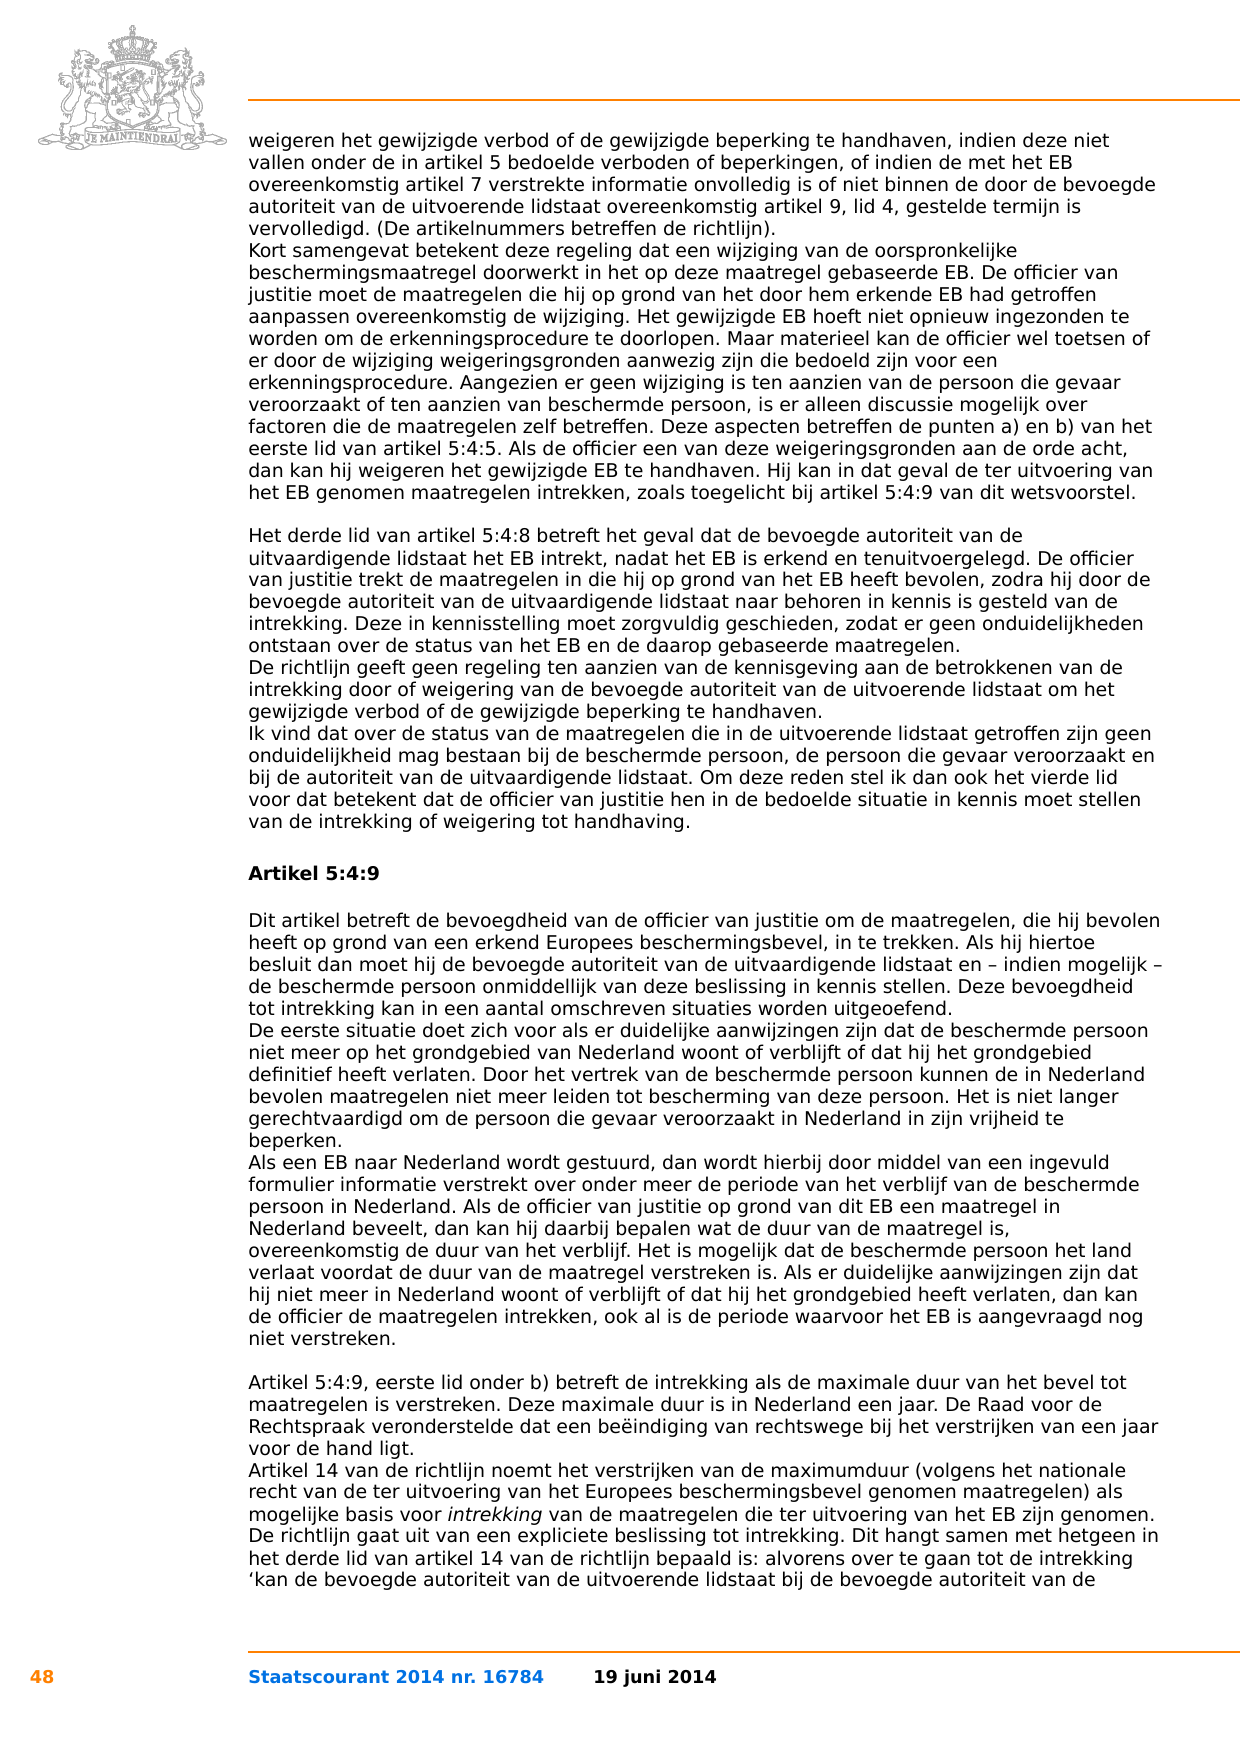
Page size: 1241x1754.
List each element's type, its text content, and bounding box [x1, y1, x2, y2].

text Kort samengevat betekent deze regeling dat een wijziging van de oorspronkelijke beschermingsmaatregel doorwerkt in het op deze maatregel gebaseerde EB. De officier van justitie moet de maatregelen die hij op grond van het door hem erkende EB had getroffen aanpassen overeenkomstig de wijziging. Het gewijzigde EB hoeft niet opnieuw ingezonden te worden om de erkenningsprocedure te doorlopen. Maar materieel kan de officier wel toetsen of er door de wijziging weigeringsgronden aanwezig zijn die bedoeld zijn voor een erkenningsprocedure. Aangezien er geen wijziging is ten aanzien van de persoon die gevaar veroorzaakt of ten aanzien van beschermde persoon, is er alleen discussie mogelijk over factoren die de maatregelen zelf betreffen. Deze aspecten betreffen de punten a) en b) van het eerste lid van artikel 5:4:5. Als de officier een van deze weigeringsgronden aan de orde acht, dan kan hij weigeren het gewijzigde EB te handhaven. Hij kan in dat geval de ter uitvoering van het EB genomen maatregelen intrekken, zoals toegelicht bij artikel 5:4:9 van dit wetsvoorstel. [248, 240, 1163, 503]
text Artikel 14 van de richtlijn noemt het verstrijken van de maximumduur (volgens het nationale recht van de ter uitvoering van het Europees beschermingsbevel genomen maatregelen) als mogelijke basis voor intrekking van de maatregelen die ter uitvoering van het EB zijn genomen. De richtlijn gaat uit van een expliciete beslissing tot intrekking. Dit hangt samen met hetgeen in het derde lid van artikel 14 van de richtlijn bepaald is: alvorens over te gaan tot de intrekking ‘kan de bevoegde autoriteit van de uitvoerende lidstaat bij de bevoegde autoriteit van de [248, 1459, 1163, 1591]
subtitle Artikel 5:4:9 [248, 863, 1163, 885]
picture [38, 25, 227, 150]
text Artikel 5:4:9, eerste lid onder b) betreft de intrekking als de maximale duur van het bevel tot maatregelen is verstreken. Deze maximale duur is in Nederland een jaar. De Raad voor de Rechtspraak veronderstelde dat een beëindiging van rechtswege bij het verstrijken van een jaar voor de hand ligt. [248, 1372, 1163, 1459]
text weigeren het gewijzigde verbod of de gewijzigde beperking te handhaven, indien deze niet vallen onder de in artikel 5 bedoelde verboden of beperkingen, of indien de met het EB overeenkomstig artikel 7 verstrekte informatie onvolledig is of niet binnen de door de bevoegde autoriteit van de uitvoerende lidstaat overeenkomstig artikel 9, lid 4, gestelde termijn is vervolledigd. (De artikelnummers betreffen de richtlijn). [248, 130, 1163, 240]
text Het derde lid van artikel 5:4:8 betreft het geval dat de bevoegde autoriteit van de uitvaardigende lidstaat het EB intrekt, nadat het EB is erkend en tenuitvoergelegd. De officier van justitie trekt de maatregelen in die hij op grond van het EB heeft bevolen, zodra hij door de bevoegde autoriteit van de uitvaardigende lidstaat naar behoren in kennis is gesteld van de intrekking. Deze in kennisstelling moet zorgvuldig geschieden, zodat er geen onduidelijkheden ontstaan over de status van het EB en de daarop gebaseerde maatregelen. [248, 525, 1163, 657]
text Als een EB naar Nederland wordt gestuurd, dan wordt hierbij door middel van een ingevuld formulier informatie verstrekt over onder meer de periode van het verblijf van de beschermde persoon in Nederland. Als de officier van justitie op grond van dit EB een maatregel in Nederland beveelt, dan kan hij daarbij bepalen wat de duur van de maatregel is, overeenkomstig de duur van het verblijf. Het is mogelijk dat de beschermde persoon het land verlaat voordat de duur van de maatregel verstreken is. Als er duidelijke aanwijzingen zijn dat hij niet meer in Nederland woont of verblijft of dat hij het grondgebied heeft verlaten, dan kan de officier de maatregelen intrekken, ook al is de periode waarvoor het EB is aangevraagd nog niet verstreken. [248, 1152, 1163, 1350]
text De richtlijn geeft geen regeling ten aanzien van de kennisgeving aan de betrokkenen van de intrekking door of weigering van de bevoegde autoriteit van de uitvoerende lidstaat om het gewijzigde verbod of de gewijzigde beperking te handhaven. [248, 657, 1163, 723]
text De eerste situatie doet zich voor als er duidelijke aanwijzingen zijn dat de beschermde persoon niet meer op het grondgebied van Nederland woont of verblijft of dat hij het grondgebied definitief heeft verlaten. Door het vertrek van de beschermde persoon kunnen de in Nederland bevolen maatregelen niet meer leiden tot bescherming van deze persoon. Het is niet langer gerechtvaardigd om de persoon die gevaar veroorzaakt in Nederland in zijn vrijheid te beperken. [248, 1020, 1163, 1152]
text Dit artikel betreft de bevoegdheid van de officier van justitie om de maatregelen, die hij bevolen heeft op grond van een erkend Europees beschermingsbevel, in te trekken. Als hij hiertoe besluit dan moet hij de bevoegde autoriteit van de uitvaardigende lidstaat en – indien mogelijk – de beschermde persoon onmiddellijk van deze beslissing in kennis stellen. Deze bevoegdheid tot intrekking kan in een aantal omschreven situaties worden uitgeoefend. [248, 910, 1163, 1020]
text Ik vind dat over de status van de maatregelen die in de uitvoerende lidstaat getroffen zijn geen onduidelijkheid mag bestaan bij de beschermde persoon, de persoon die gevaar veroorzaakt en bij de autoriteit van de uitvaardigende lidstaat. Om deze reden stel ik dan ook het vierde lid voor dat betekent dat de officier van justitie hen in de bedoelde situatie in kennis moet stellen van de intrekking of weigering tot handhaving. [248, 723, 1163, 833]
